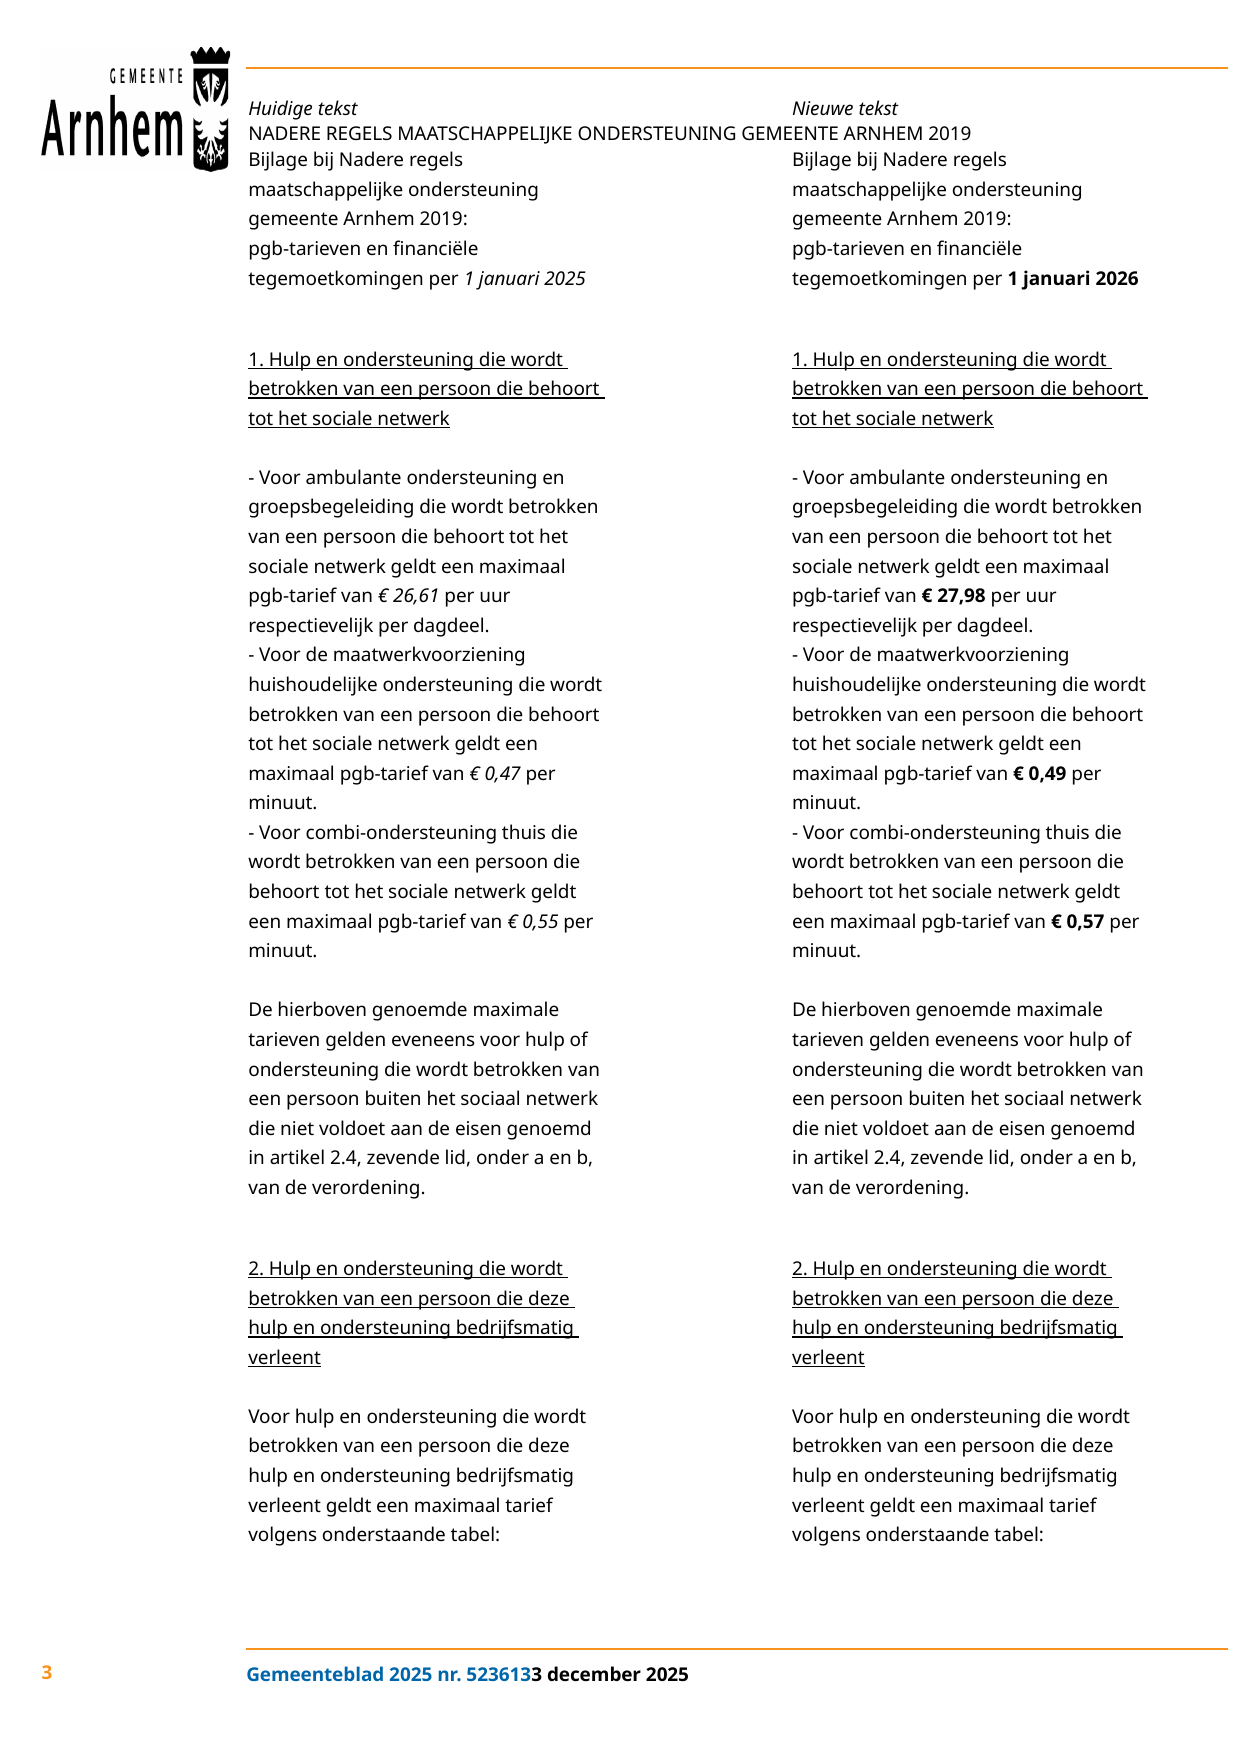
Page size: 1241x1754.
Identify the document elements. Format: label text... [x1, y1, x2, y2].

table_cell NADERE REGELS MAATSCHAPPELIJKE ONDERSTEUNING GEMEENTE ARNHEM 2019 [248, 121, 1152, 146]
table_header Nieuwe tekst [792, 95, 1152, 121]
table_cell 1. Hulp en ondersteuning die wordt betrokken van een persoon die behoort tot het sociale netwerk - Voor ambulante ondersteuning en groepsbegeleiding die wordt betrokken van een persoon die behoort tot het sociale netwerk geldt een maximaal pgb-tarief van € 26,61 per uur respectievelijk per dagdeel. - Voor de maatwerkvoorziening huishoudelijke ondersteuning die wordt betrokken van een persoon die behoort tot het sociale netwerk geldt een maximaal pgb-tarief van € 0,47 per minuut. - Voor combi-ondersteuning thuis die wordt betrokken van een persoon die behoort tot het sociale netwerk geldt een maximaal pgb-tarief van € 0,55 per minuut. De hierboven genoemde maximale tarieven gelden eveneens voor hulp of ondersteuning die wordt betrokken van een persoon buiten het sociaal netwerk die niet voldoet aan de eisen genoemd in artikel 2.4, zevende lid, onder a en b, van de verordening. [248, 316, 608, 1229]
table_cell [608, 1229, 792, 1255]
table_header [608, 95, 792, 121]
table_header Huidige tekst [248, 95, 608, 121]
table_cell [608, 316, 792, 1229]
table_cell [792, 1229, 1152, 1255]
table_cell Bijlage bij Nadere regels maatschappelijke ondersteuning gemeente Arnhem 2019: pgb-tarieven en financiële tegemoetkomingen per 1 januari 2026 [792, 146, 1152, 290]
table_cell Bijlage bij Nadere regels maatschappelijke ondersteuning gemeente Arnhem 2019: pgb-tarieven en financiële tegemoetkomingen per 1 januari 2025 [248, 146, 608, 290]
table_cell 2. Hulp en ondersteuning die wordt betrokken van een persoon die deze hulp en ondersteuning bedrijfsmatig verleent Voor hulp en ondersteuning die wordt betrokken van een persoon die deze hulp en ondersteuning bedrijfsmatig verleent geldt een maximaal tarief volgens onderstaande tabel: [248, 1255, 608, 1577]
table_cell 1. Hulp en ondersteuning die wordt betrokken van een persoon die behoort tot het sociale netwerk - Voor ambulante ondersteuning en groepsbegeleiding die wordt betrokken van een persoon die behoort tot het sociale netwerk geldt een maximaal pgb-tarief van € 27,98 per uur respectievelijk per dagdeel. - Voor de maatwerkvoorziening huishoudelijke ondersteuning die wordt betrokken van een persoon die behoort tot het sociale netwerk geldt een maximaal pgb-tarief van € 0,49 per minuut. - Voor combi-ondersteuning thuis die wordt betrokken van een persoon die behoort tot het sociale netwerk geldt een maximaal pgb-tarief van € 0,57 per minuut. De hierboven genoemde maximale tarieven gelden eveneens voor hulp of ondersteuning die wordt betrokken van een persoon buiten het sociaal netwerk die niet voldoet aan de eisen genoemd in artikel 2.4, zevende lid, onder a en b, van de verordening. [792, 316, 1152, 1229]
table_cell [792, 290, 1152, 316]
table_cell [248, 1229, 608, 1255]
table_cell [248, 290, 608, 316]
table_cell 2. Hulp en ondersteuning die wordt betrokken van een persoon die deze hulp en ondersteuning bedrijfsmatig verleent Voor hulp en ondersteuning die wordt betrokken van een persoon die deze hulp en ondersteuning bedrijfsmatig verleent geldt een maximaal tarief volgens onderstaande tabel: [792, 1255, 1152, 1577]
picture [41, 47, 231, 172]
table_cell [608, 1255, 792, 1577]
table_cell [608, 146, 792, 290]
table_header [248, 1580, 1152, 1606]
table_cell [608, 290, 792, 316]
